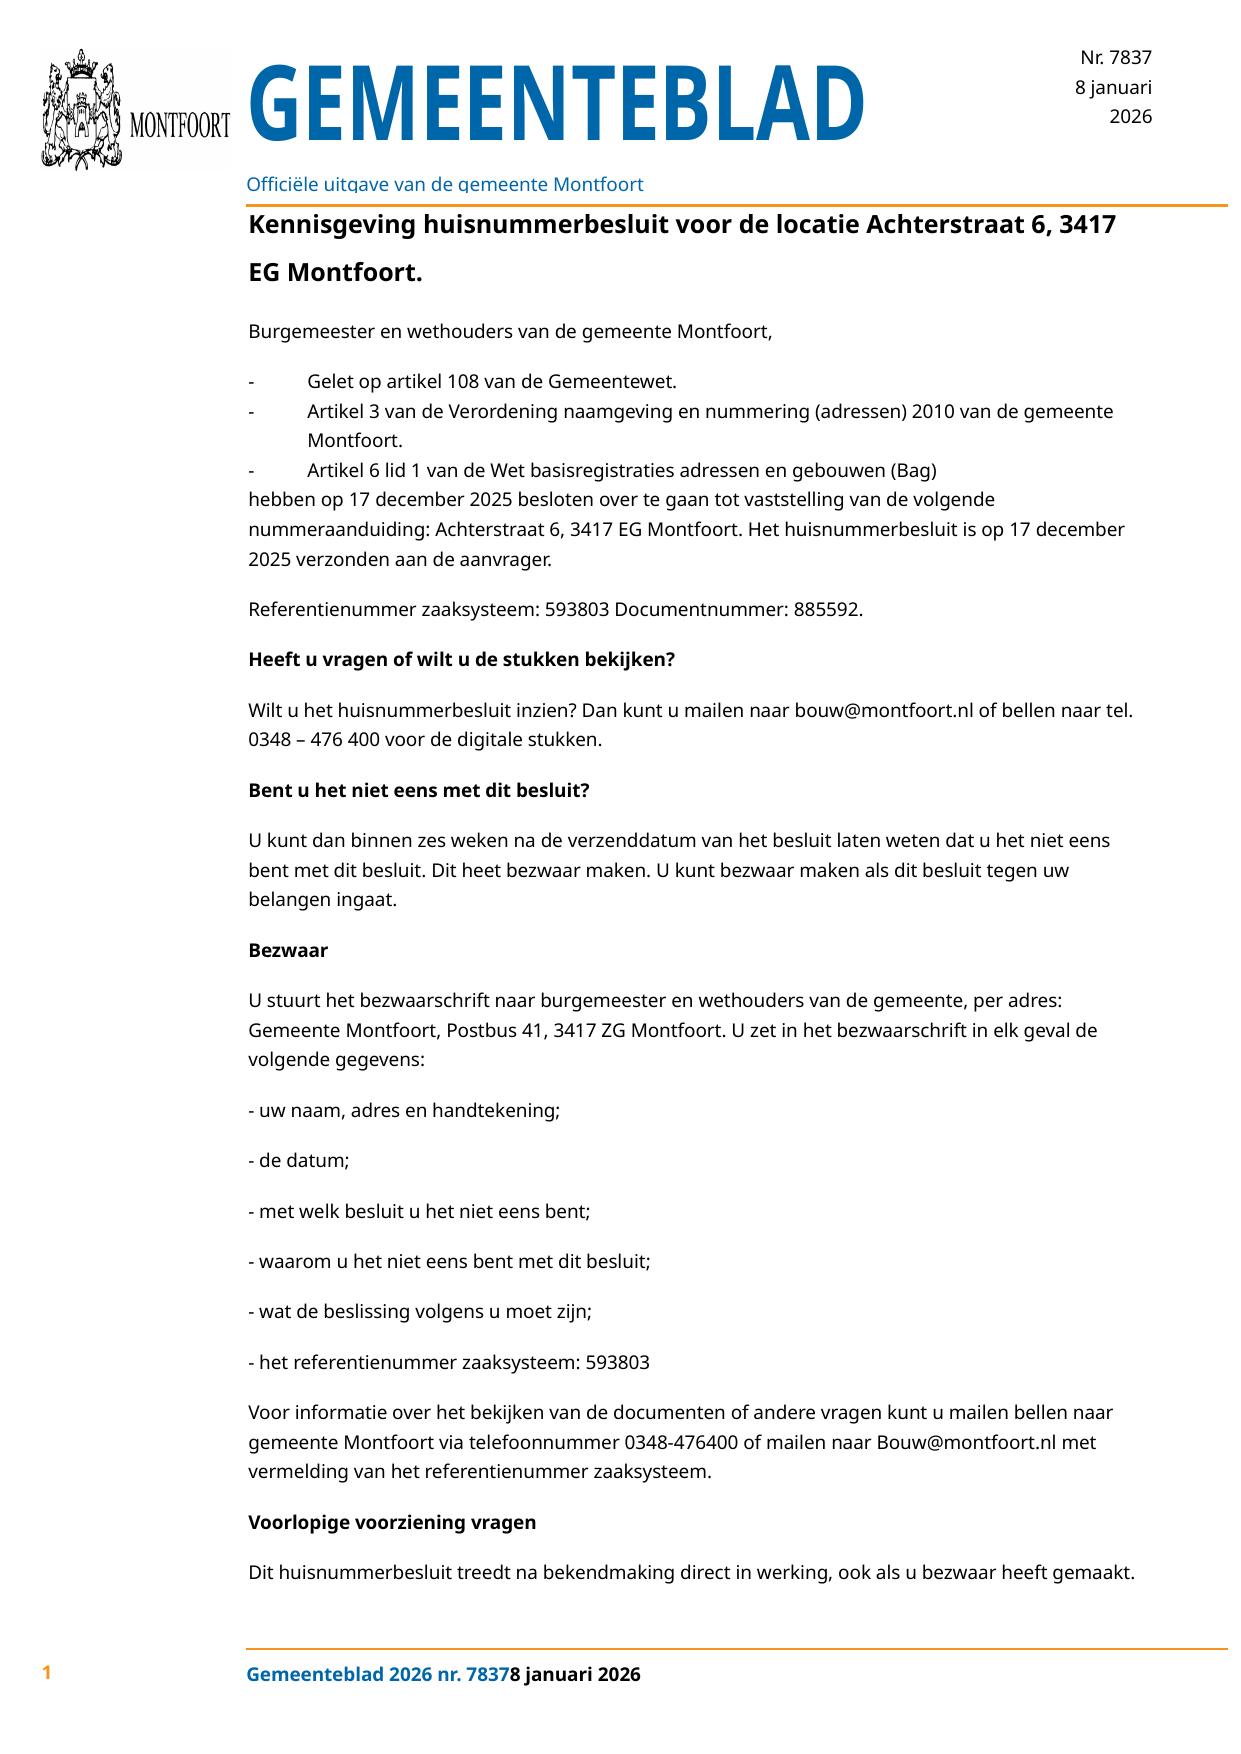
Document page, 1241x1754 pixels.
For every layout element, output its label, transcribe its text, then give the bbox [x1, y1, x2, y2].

text Burgemeester en wethouders van de gemeente Montfoort, [248, 318, 1152, 344]
text Voor informatie over het bekijken van de documenten of andere vragen kunt u mailen bellen naar gemeente Montfoort via telefoonnummer 0348-476400 of mailen naar Bouw@montfoort.nl met vermelding van het referentienummer zaaksysteem. [248, 1399, 1152, 1484]
list Artikel 6 lid 1 van de Wet basisregistraties adressen en gebouwen (Bag) [248, 457, 1152, 483]
text - waarom u het niet eens bent met dit besluit; [248, 1248, 1152, 1274]
text Dit huisnummerbesluit treedt na bekendmaking direct in werking, ook als u bezwaar heeft gemaakt. [248, 1559, 1152, 1585]
text Bent u het niet eens met dit besluit? [248, 777, 1152, 803]
text - uw naam, adres en handtekening; [248, 1097, 1152, 1123]
text Heeft u vragen of wilt u de stukken bekijken? [248, 647, 1152, 672]
text Referentienummer zaaksysteem: 593803 Documentnummer: 885592. [248, 596, 1152, 622]
text U kunt dan binnen zes weken na de verzenddatum van het besluit laten weten dat u het niet eens bent met dit besluit. Dit heet bezwaar maken. U kunt bezwaar maken als dit besluit tegen uw belangen ingaat. [248, 827, 1152, 912]
text - wat de beslissing volgens u moet zijn; [248, 1299, 1152, 1324]
text Wilt u het huisnummerbesluit inzien? Dan kunt u mailen naar bouw@montfoort.nl of bellen naar tel. 0348 – 476 400 voor de digitale stukken. [248, 697, 1152, 752]
text - het referentienummer zaaksysteem: 593803 [248, 1349, 1152, 1375]
text Bezwaar [248, 937, 1152, 963]
text Voorlopige voorziening vragen [248, 1509, 1152, 1535]
text - met welk besluit u het niet eens bent; [248, 1198, 1152, 1224]
list Artikel 3 van de Verordening naamgeving en nummering (adressen) 2010 van de gemeente Montfoort. [248, 398, 1152, 453]
text hebben op 17 december 2025 besloten over te gaan tot vaststelling van de volgende nummeraanduiding: Achterstraat 6, 3417 EG Montfoort. Het huisnummerbesluit is op 17 december 2025 verzonden aan de aanvrager. [248, 487, 1152, 572]
text Kennisgeving huisnummerbesluit voor de locatie Achterstraat 6, 3417 EG Montfoort. [248, 207, 1152, 288]
list Gelet op artikel 108 van de Gemeentewet. [248, 368, 1152, 394]
text - de datum; [248, 1147, 1152, 1173]
picture [41, 47, 231, 172]
text U stuurt het bezwaarschrift naar burgemeester en wethouders van de gemeente, per adres: Gemeente Montfoort, Postbus 41, 3417 ZG Montfoort. U zet in het bezwaarschrift in elk geval de volgende gegevens: [248, 987, 1152, 1072]
